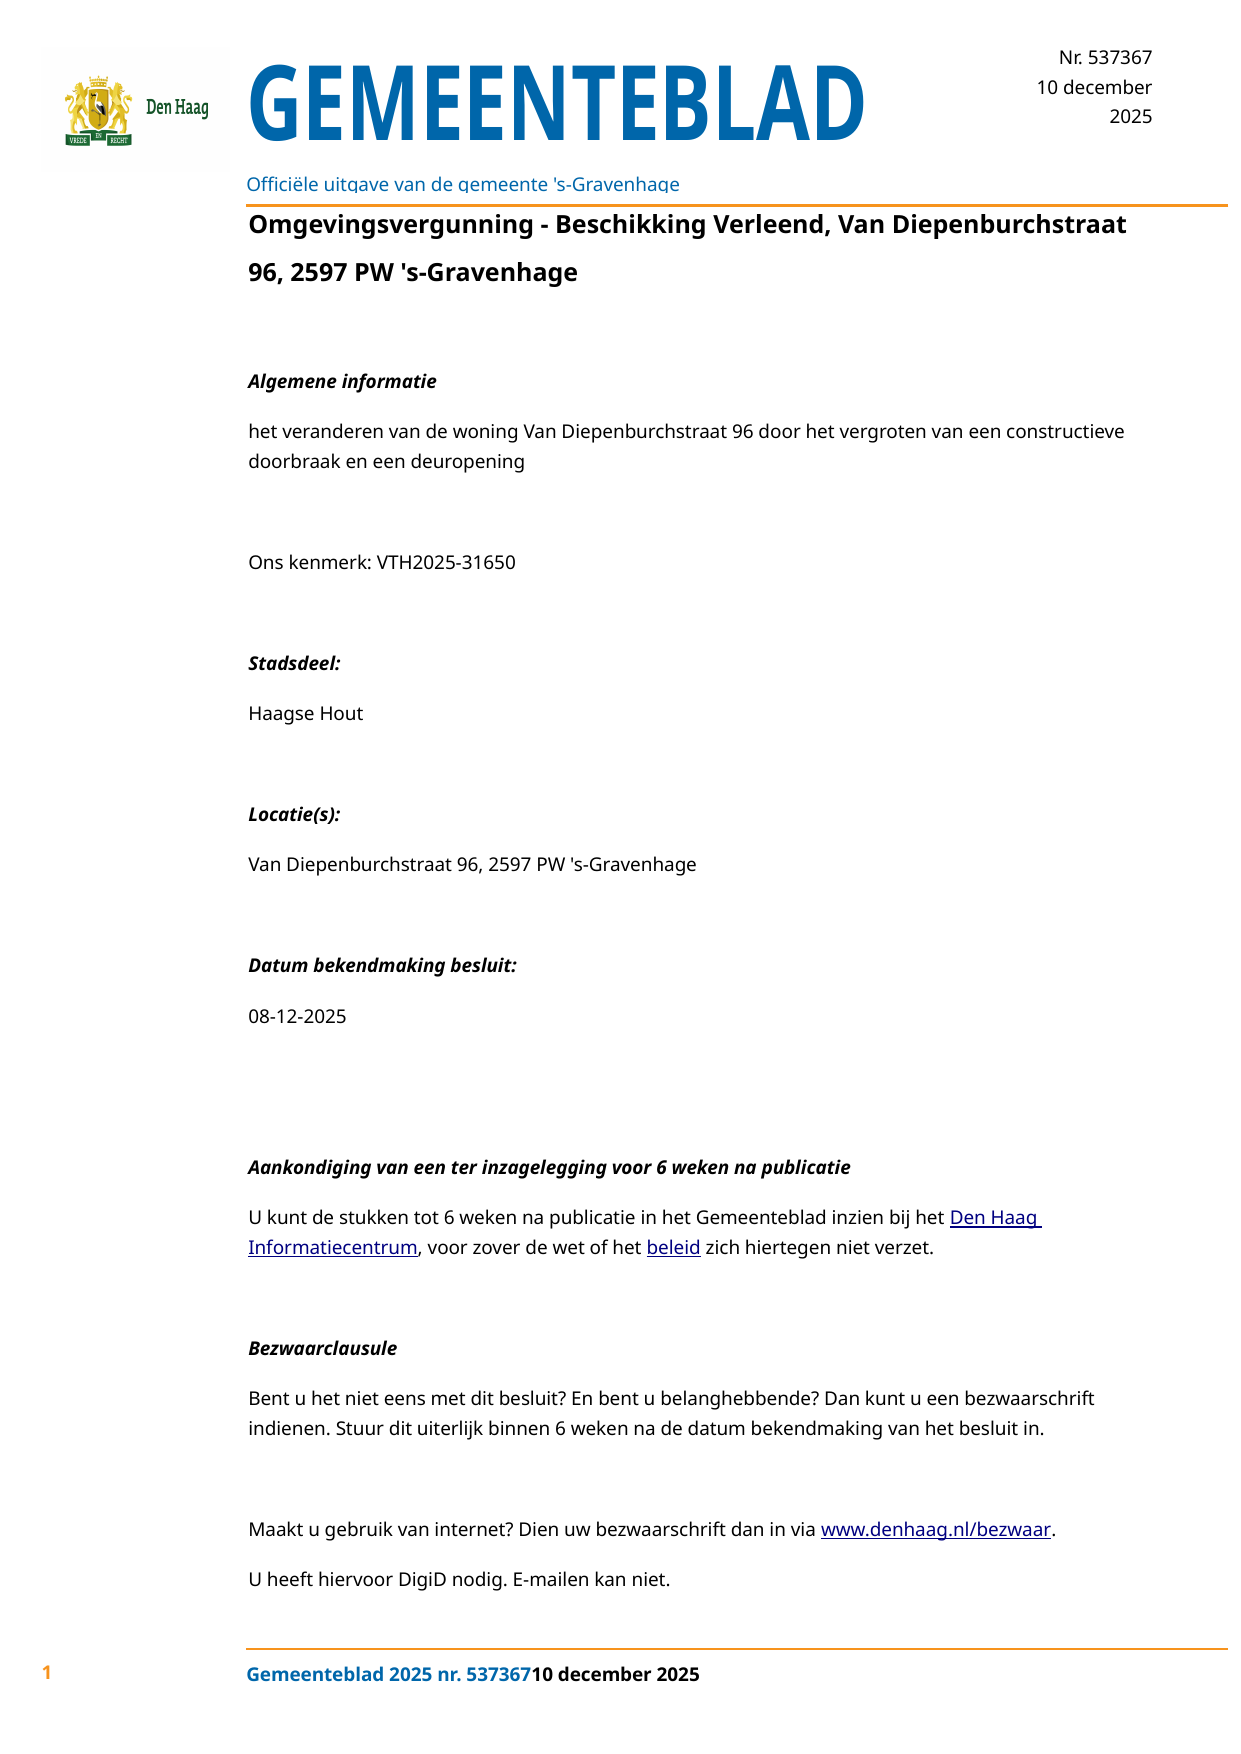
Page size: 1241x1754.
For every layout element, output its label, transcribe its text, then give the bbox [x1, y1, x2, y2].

text Van Diepenburchstraat 96, 2597 PW 's-Gravenhage [248, 852, 1152, 877]
text Bezwaarclausule [248, 1335, 1152, 1361]
text Aankondiging van een ter inzagelegging voor 6 weken na publicatie [248, 1154, 1152, 1180]
text U kunt de stukken tot 6 weken na publicatie in het Gemeenteblad inzien bij het Den Haag Informatiecentrum, voor zover de wet of het beleid zich hiertegen niet verzet. [248, 1204, 1152, 1260]
text 08-12-2025 [248, 1003, 1152, 1029]
text Locatie(s): [248, 801, 1152, 827]
text U heeft hiervoor DigiD nodig. E-mailen kan niet. [248, 1566, 1152, 1592]
text Haagse Hout [248, 700, 1152, 726]
picture [41, 47, 231, 172]
text Bent u het niet eens met dit besluit? En bent u belanghebbende? Dan kunt u een bezwaarschrift indienen. Stuur dit uiterlijk binnen 6 weken na de datum bekendmaking van het besluit in. [248, 1385, 1152, 1441]
text Ons kenmerk: VTH2025-31650 [248, 549, 1152, 575]
text Stadsdeel: [248, 650, 1152, 676]
text Algemene informatie [248, 368, 1152, 394]
text Datum bekendmaking besluit: [248, 952, 1152, 978]
text Omgevingsvergunning - Beschikking Verleend, Van Diepenburchstraat 96, 2597 PW 's-Gravenhage [248, 207, 1152, 288]
text Maakt u gebruik van internet? Dien uw bezwaarschrift dan in via www.denhaag.nl/bezwaar. [248, 1516, 1152, 1542]
text het veranderen van de woning Van Diepenburchstraat 96 door het vergroten van een constructieve doorbraak en een deuropening [248, 419, 1152, 474]
